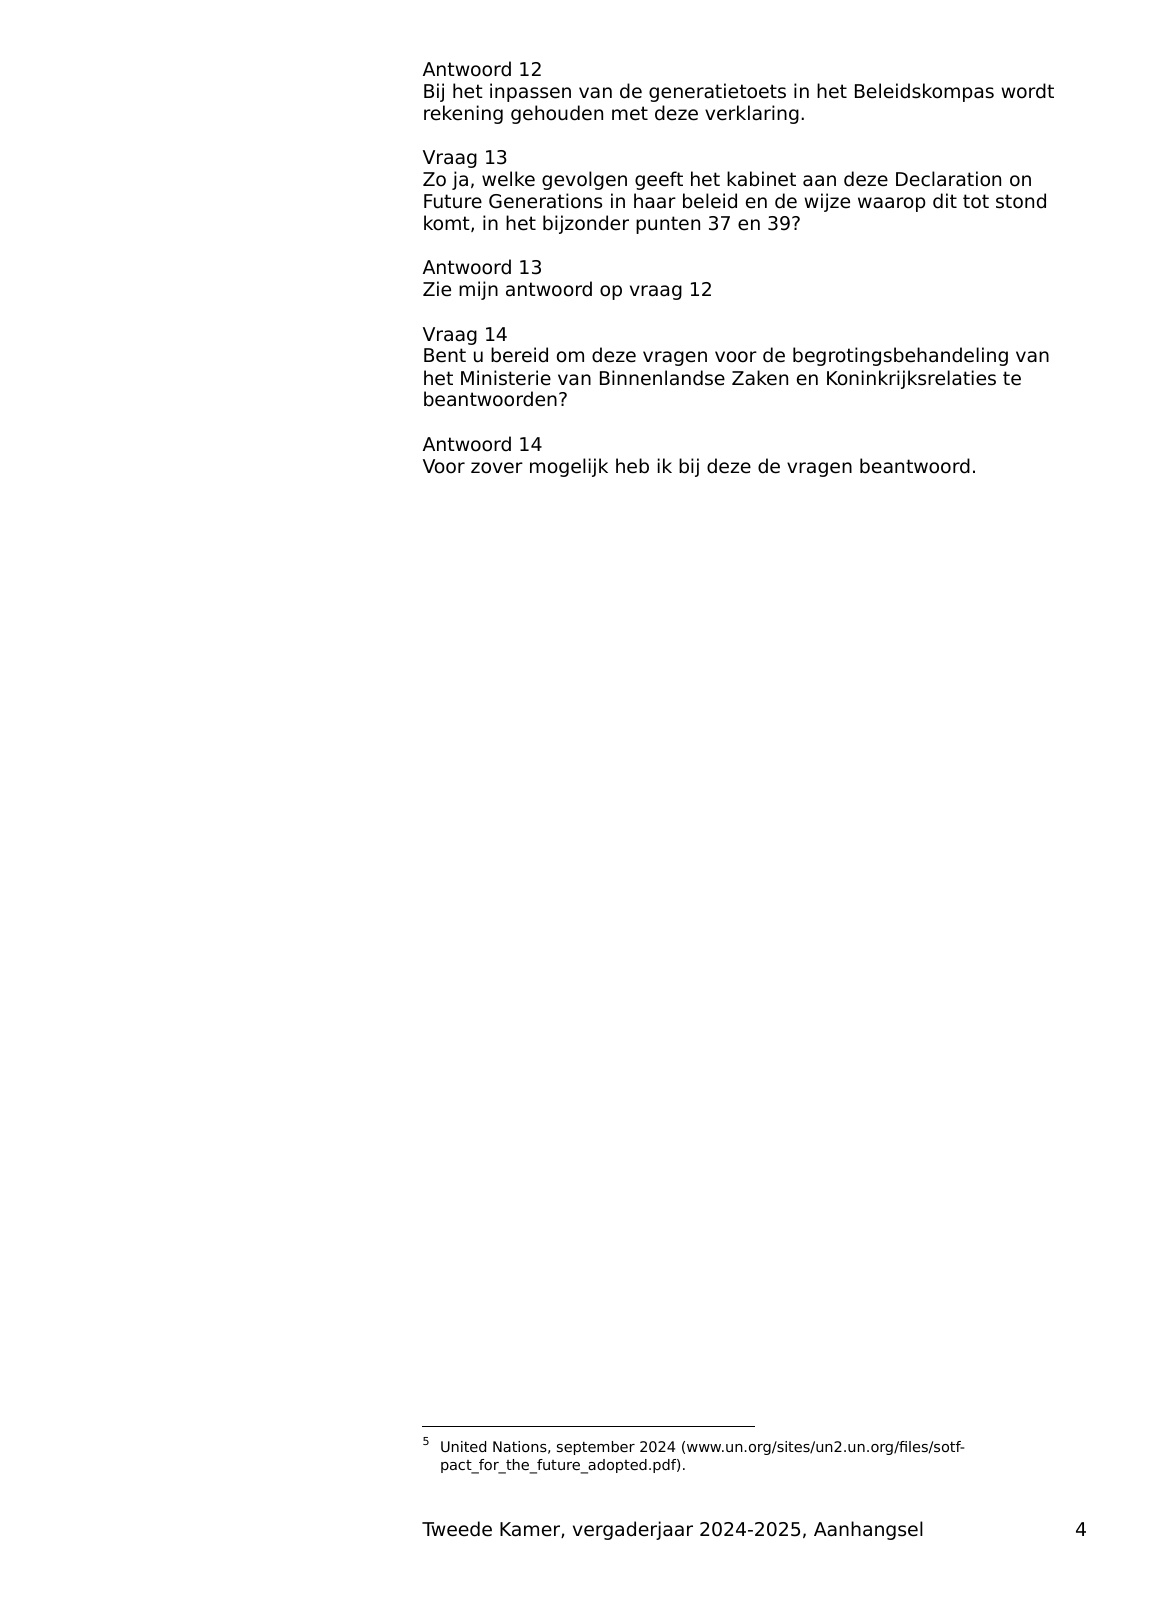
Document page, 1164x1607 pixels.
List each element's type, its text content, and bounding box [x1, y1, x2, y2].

text Antwoord 13 [422, 257, 1087, 279]
text Bent u bereid om deze vragen voor de begrotingsbehandeling van het Ministerie van Binnenlandse Zaken en Koninkrijksrelaties te beantwoorden? [422, 345, 1087, 411]
text United Nations, september 2024 (www.un.org/sites/un2.un.org/files/sotf-pact_for_the_future_adopted.pdf). [422, 1435, 1087, 1474]
text Vraag 14 [422, 323, 1087, 345]
text Voor zover mogelijk heb ik bij deze de vragen beantwoord. [422, 456, 1087, 477]
text Zie mijn antwoord op vraag 12 [422, 279, 1087, 301]
text Antwoord 14 [422, 433, 1087, 456]
text Antwoord 12 [422, 59, 1087, 81]
text Vraag 13 [422, 147, 1087, 169]
text Zo ja, welke gevolgen geeft het kabinet aan deze Declaration on Future Generations in haar beleid en de wijze waarop dit tot stond komt, in het bijzonder punten 37 en 39? [422, 169, 1087, 235]
text Bij het inpassen van de generatietoets in het Beleidskompas wordt rekening gehouden met deze verklaring. [422, 81, 1087, 125]
